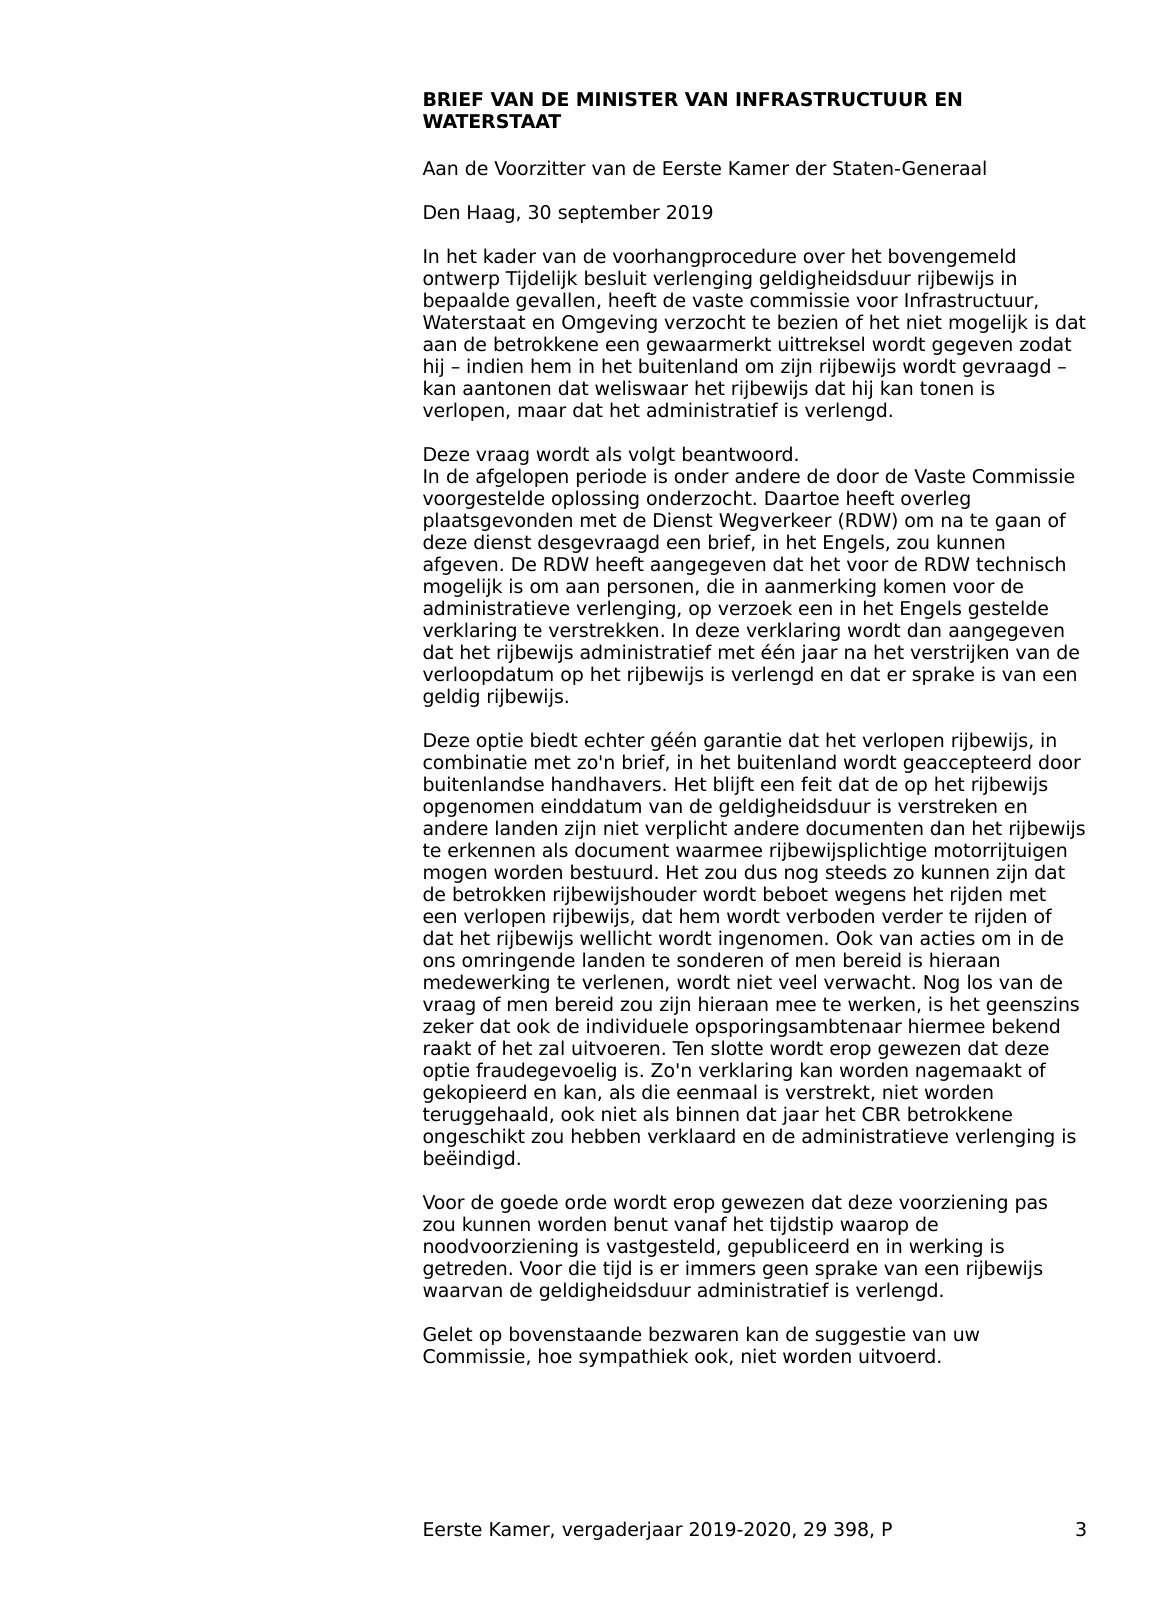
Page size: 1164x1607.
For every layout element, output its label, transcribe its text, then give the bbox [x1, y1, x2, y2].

text Gelet op bovenstaande bezwaren kan de suggestie van uw Commissie, hoe sympathiek ook, niet worden uitvoerd. [422, 1324, 1087, 1368]
text Den Haag, 30 september 2019 [422, 202, 1087, 224]
text In het kader van de voorhangprocedure over het bovengemeld ontwerp Tijdelijk besluit verlenging geldigheidsduur rijbewijs in bepaalde gevallen, heeft de vaste commissie voor Infrastructuur, Waterstaat en Omgeving verzocht te bezien of het niet mogelijk is dat aan de betrokkene een gewaarmerkt uittreksel wordt gegeven zodat hij – indien hem in het buitenland om zijn rijbewijs wordt gevraagd – kan aantonen dat weliswaar het rijbewijs dat hij kan tonen is verlopen, maar dat het administratief is verlengd. [422, 246, 1087, 422]
text In de afgelopen periode is onder andere de door de Vaste Commissie voorgestelde oplossing onderzocht. Daartoe heeft overleg plaatsgevonden met de Dienst Wegverkeer (RDW) om na te gaan of deze dienst desgevraagd een brief, in het Engels, zou kunnen afgeven. De RDW heeft aangegeven dat het voor de RDW technisch mogelijk is om aan personen, die in aanmerking komen voor de administratieve verlenging, op verzoek een in het Engels gestelde verklaring te verstrekken. In deze verklaring wordt dan aangegeven dat het rijbewijs administratief met één jaar na het verstrijken van de verloopdatum op het rijbewijs is verlengd en dat er sprake is van een geldig rijbewijs. [422, 466, 1087, 708]
text Deze optie biedt echter géén garantie dat het verlopen rijbewijs, in combinatie met zo'n brief, in het buitenland wordt geaccepteerd door buitenlandse handhavers. Het blijft een feit dat de op het rijbewijs opgenomen einddatum van de geldigheidsduur is verstreken en andere landen zijn niet verplicht andere documenten dan het rijbewijs te erkennen als document waarmee rijbewijsplichtige motorrijtuigen mogen worden bestuurd. Het zou dus nog steeds zo kunnen zijn dat de betrokken rijbewijshouder wordt beboet wegens het rijden met een verlopen rijbewijs, dat hem wordt verboden verder te rijden of dat het rijbewijs wellicht wordt ingenomen. Ook van acties om in de ons omringende landen te sonderen of men bereid is hieraan medewerking te verlenen, wordt niet veel verwacht. Nog los van de vraag of men bereid zou zijn hieraan mee te werken, is het geenszins zeker dat ook de individuele opsporingsambtenaar hiermee bekend raakt of het zal uitvoeren. Ten slotte wordt erop gewezen dat deze optie fraudegevoelig is. Zo'n verklaring kan worden nagemaakt of gekopieerd en kan, als die eenmaal is verstrekt, niet worden teruggehaald, ook niet als binnen dat jaar het CBR betrokkene ongeschikt zou hebben verklaard en de administratieve verlenging is beëindigd. [422, 730, 1087, 1170]
subtitle BRIEF VAN DE MINISTER VAN INFRASTRUCTUUR EN WATERSTAAT [422, 89, 1087, 133]
text Deze vraag wordt als volgt beantwoord. [422, 444, 1087, 466]
text Aan de Voorzitter van de Eerste Kamer der Staten-Generaal [422, 158, 1087, 180]
text Voor de goede orde wordt erop gewezen dat deze voorziening pas zou kunnen worden benut vanaf het tijdstip waarop de noodvoorziening is vastgesteld, gepubliceerd en in werking is getreden. Voor die tijd is er immers geen sprake van een rijbewijs waarvan de geldigheidsduur administratief is verlengd. [422, 1192, 1087, 1302]
